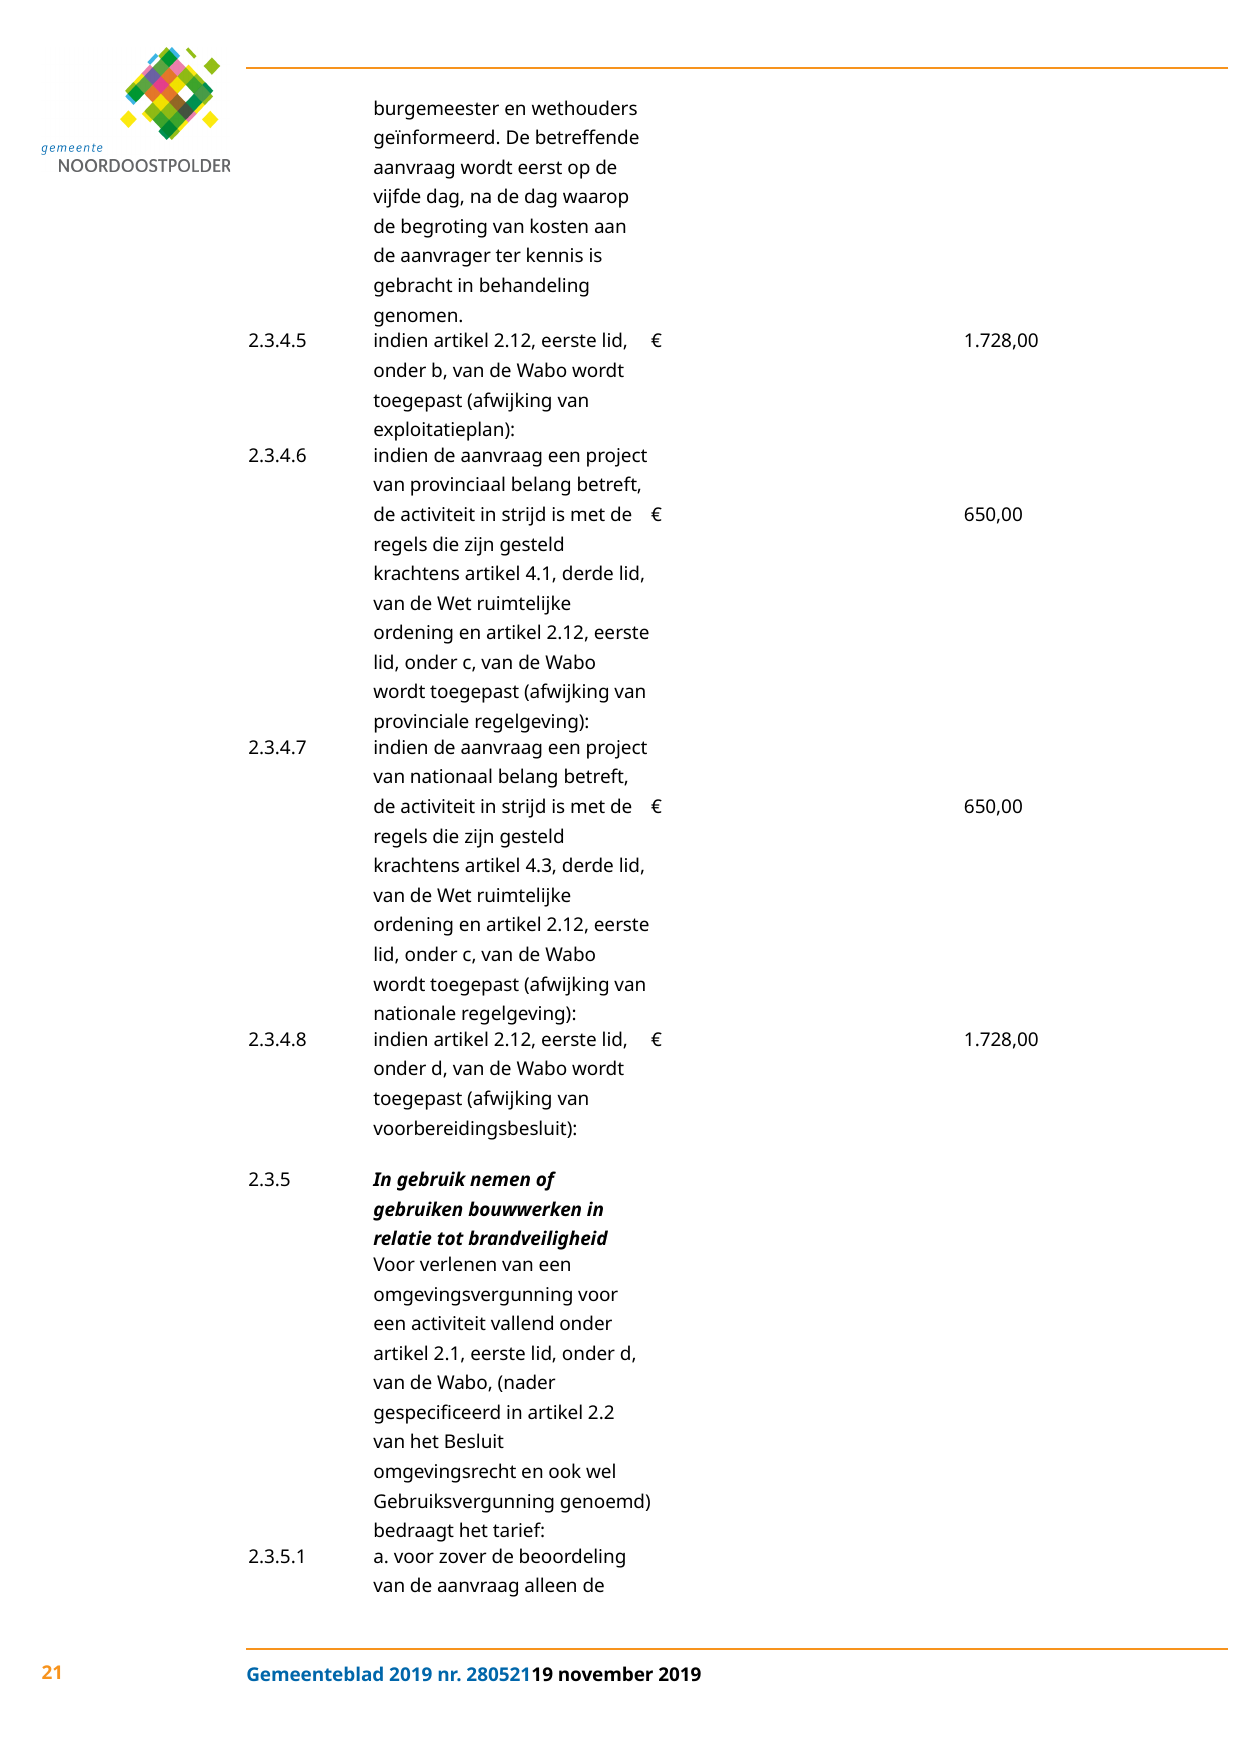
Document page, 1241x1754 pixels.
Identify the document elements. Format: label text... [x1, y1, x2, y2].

table_cell 2.3.4.7 [248, 734, 373, 1026]
table_cell indien de aanvraag een project van provinciaal belang betreft, de activiteit in strijd is met de regels die zijn gesteld krachtens artikel 4.1, derde lid, van de Wet ruimtelijke ordening en artikel 2.12, eerste lid, onder c, van de Wabo wordt toegepast (afwijking van provinciale regelgeving): [373, 442, 651, 734]
table_cell indien de aanvraag een project van nationaal belang betreft, de activiteit in strijd is met de regels die zijn gesteld krachtens artikel 4.3, derde lid, van de Wet ruimtelijke ordening en artikel 2.12, eerste lid, onder c, van de Wabo wordt toegepast (afwijking van nationale regelgeving): [373, 734, 651, 1026]
table_cell [651, 1543, 964, 1598]
table_cell [248, 95, 373, 328]
table_cell indien artikel 2.12, eerste lid, onder b, van de Wabo wordt toegepast (afwijking van exploitatieplan): [373, 328, 651, 442]
table_cell 650,00 [964, 734, 1089, 1026]
table_cell 2.3.5.1 [248, 1543, 373, 1598]
table_cell 1.728,00 [964, 1026, 1089, 1141]
table_cell 2.3.4.5 [248, 328, 373, 442]
table_cell [964, 1543, 1089, 1598]
table_cell [373, 1141, 498, 1166]
table_cell € [651, 1026, 964, 1141]
table_cell 2.3.4.6 [248, 442, 373, 734]
table_cell [248, 1141, 373, 1166]
table_cell [651, 95, 964, 328]
table_cell [651, 1141, 964, 1166]
table_cell € [651, 442, 964, 734]
table_cell € [651, 734, 964, 1026]
table_cell [964, 1141, 1089, 1166]
table_cell burgemeester en wethouders geïnformeerd. De betreffende aanvraag wordt eerst op de vijfde dag, na de dag waarop de begroting van kosten aan de aanvrager ter kennis is gebracht in behandeling genomen. [373, 95, 651, 328]
table_cell In gebruik nemen of gebruiken bouwwerken in relatie tot brandveiligheid [373, 1166, 651, 1251]
table_cell [964, 1166, 1089, 1251]
table_cell [964, 95, 1089, 328]
table_cell [498, 1141, 651, 1166]
table_cell 2.3.5 [248, 1166, 373, 1251]
table_cell € [651, 328, 964, 442]
table_cell [248, 1251, 373, 1543]
table_cell 1.728,00 [964, 328, 1089, 442]
table_cell 650,00 [964, 442, 1089, 734]
table_cell Voor verlenen van een omgevingsvergunning voor een activiteit vallend onder artikel 2.1, eerste lid, onder d, van de Wabo, (nader gespecificeerd in artikel 2.2 van het Besluit omgevingsrecht en ook wel Gebruiksvergunning genoemd) bedraagt het tarief: [373, 1251, 651, 1543]
picture [41, 47, 231, 172]
table_cell [651, 1166, 964, 1251]
table_cell indien artikel 2.12, eerste lid, onder d, van de Wabo wordt toegepast (afwijking van voorbereidingsbesluit): [373, 1026, 651, 1141]
table_cell [964, 1251, 1089, 1543]
table_cell [651, 1251, 964, 1543]
table_cell a. voor zover de beoordeling van de aanvraag alleen de [373, 1543, 651, 1598]
table_cell 2.3.4.8 [248, 1026, 373, 1141]
